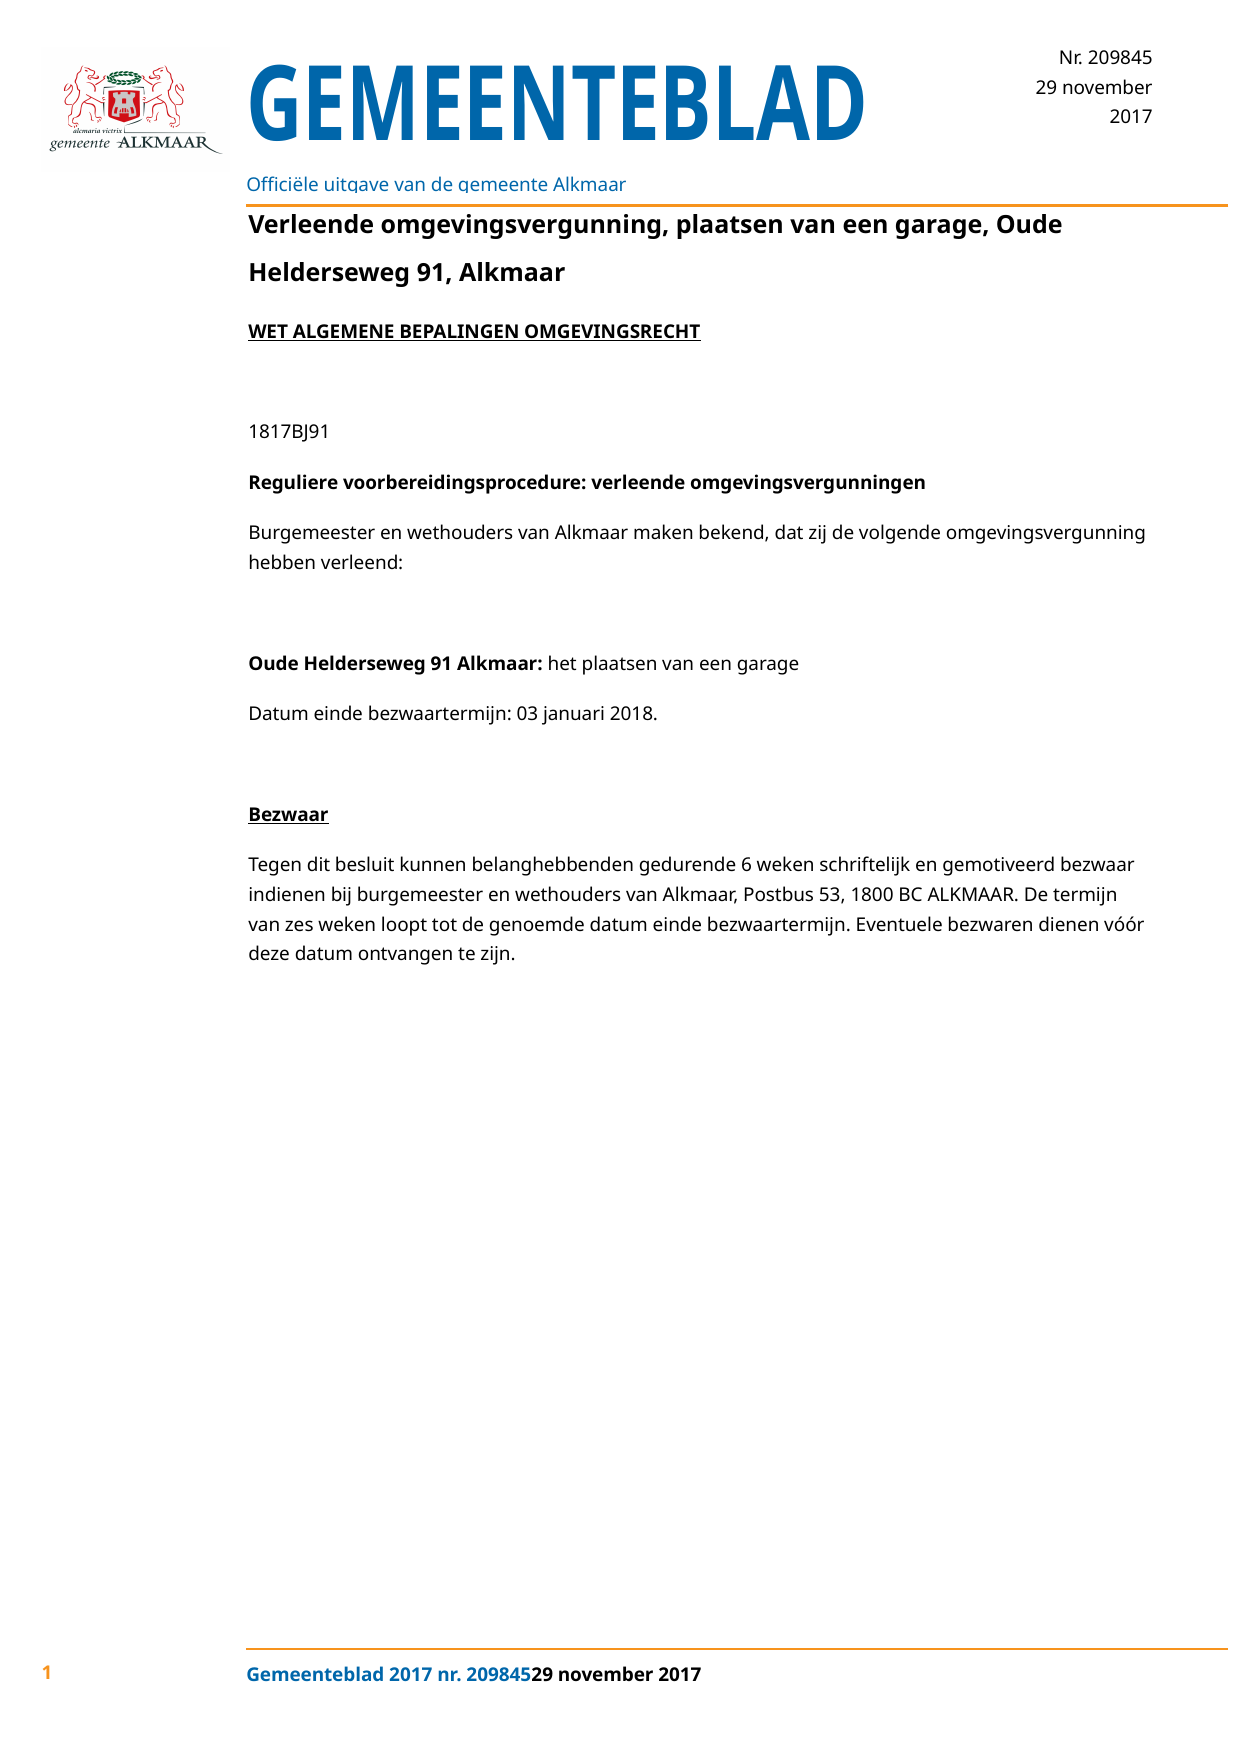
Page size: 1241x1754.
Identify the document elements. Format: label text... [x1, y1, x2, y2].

text Reguliere voorbereidingsprocedure: verleende omgevingsvergunningen [248, 469, 1152, 495]
text Verleende omgevingsvergunning, plaatsen van een garage, Oude Helderseweg 91, Alkmaar [248, 207, 1152, 288]
picture [41, 47, 231, 172]
text Oude Helderseweg 91 Alkmaar: het plaatsen van een garage [248, 650, 1152, 676]
text Tegen dit besluit kunnen belanghebbenden gedurende 6 weken schriftelijk en gemotiveerd bezwaar indienen bij burgemeester en wethouders van Alkmaar, Postbus 53, 1800 BC ALKMAAR. De termijn van zes weken loopt tot de genoemde datum einde bezwaartermijn. Eventuele bezwaren dienen vóór deze datum ontvangen te zijn. [248, 852, 1152, 966]
text WET ALGEMENE BEPALINGEN OMGEVINGSRECHT [248, 318, 1152, 344]
text Datum einde bezwaartermijn: 03 januari 2018. [248, 700, 1152, 726]
text 1817BJ91 [248, 419, 1152, 444]
text Bezwaar [248, 801, 1152, 827]
text Burgemeester en wethouders van Alkmaar maken bekend, dat zij de volgende omgevingsvergunning hebben verleend: [248, 519, 1152, 575]
